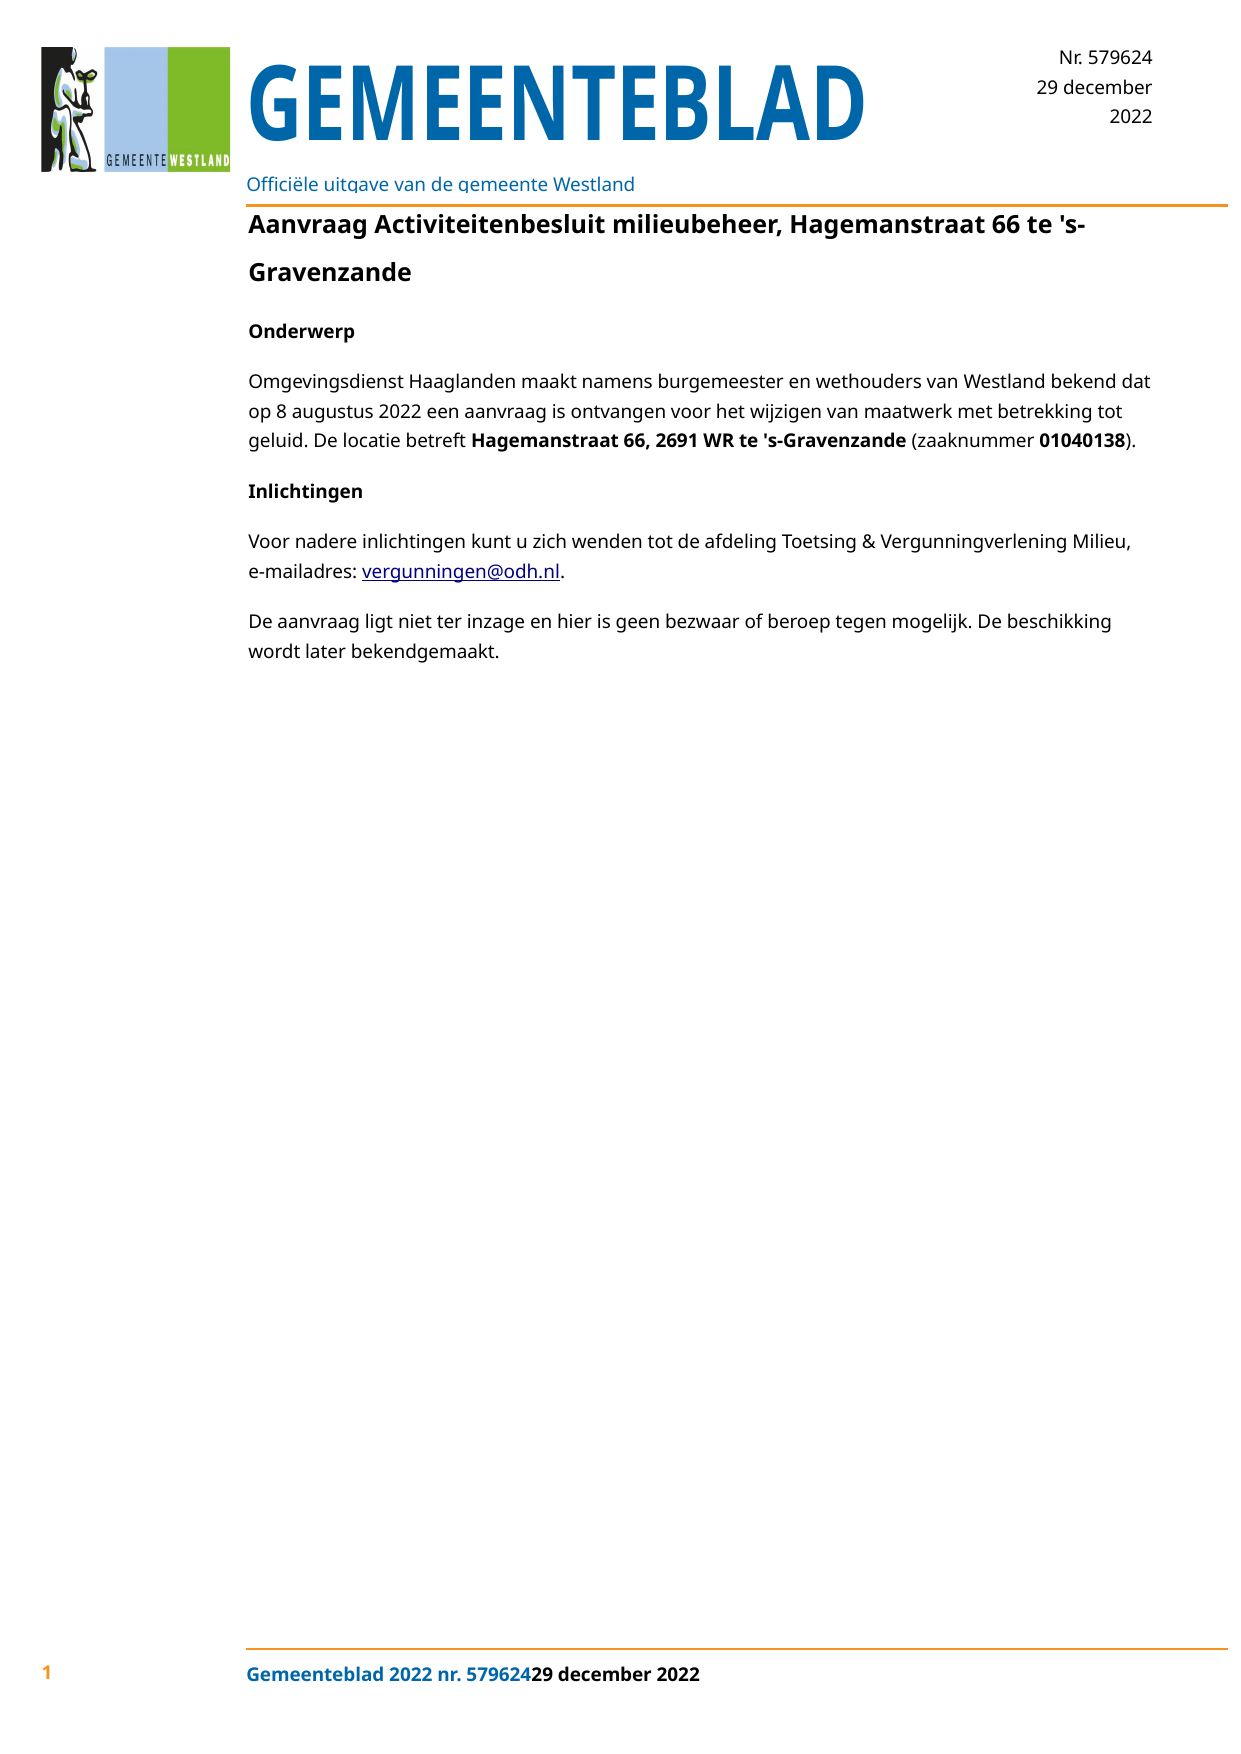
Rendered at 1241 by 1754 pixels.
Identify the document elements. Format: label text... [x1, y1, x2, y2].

text De aanvraag ligt niet ter inzage en hier is geen bezwaar of beroep tegen mogelijk. De beschikking wordt later bekendgemaakt. [248, 608, 1152, 664]
text Inlichtingen [248, 478, 1152, 504]
picture [41, 47, 231, 172]
text Onderwerp [248, 318, 1152, 344]
text Omgevingsdienst Haaglanden maakt namens burgemeester en wethouders van Westland bekend dat op 8 augustus 2022 een aanvraag is ontvangen voor het wijzigen van maatwerk met betrekking tot geluid. De locatie betreft Hagemanstraat 66, 2691 WR te 's-Gravenzande (zaaknummer 01040138). [248, 368, 1152, 453]
text Aanvraag Activiteitenbesluit milieubeheer, Hagemanstraat 66 te 's-Gravenzande [248, 207, 1152, 288]
text Voor nadere inlichtingen kunt u zich wenden tot de afdeling Toetsing & Vergunningverlening Milieu, e-mailadres: vergunningen@odh.nl. [248, 528, 1152, 584]
